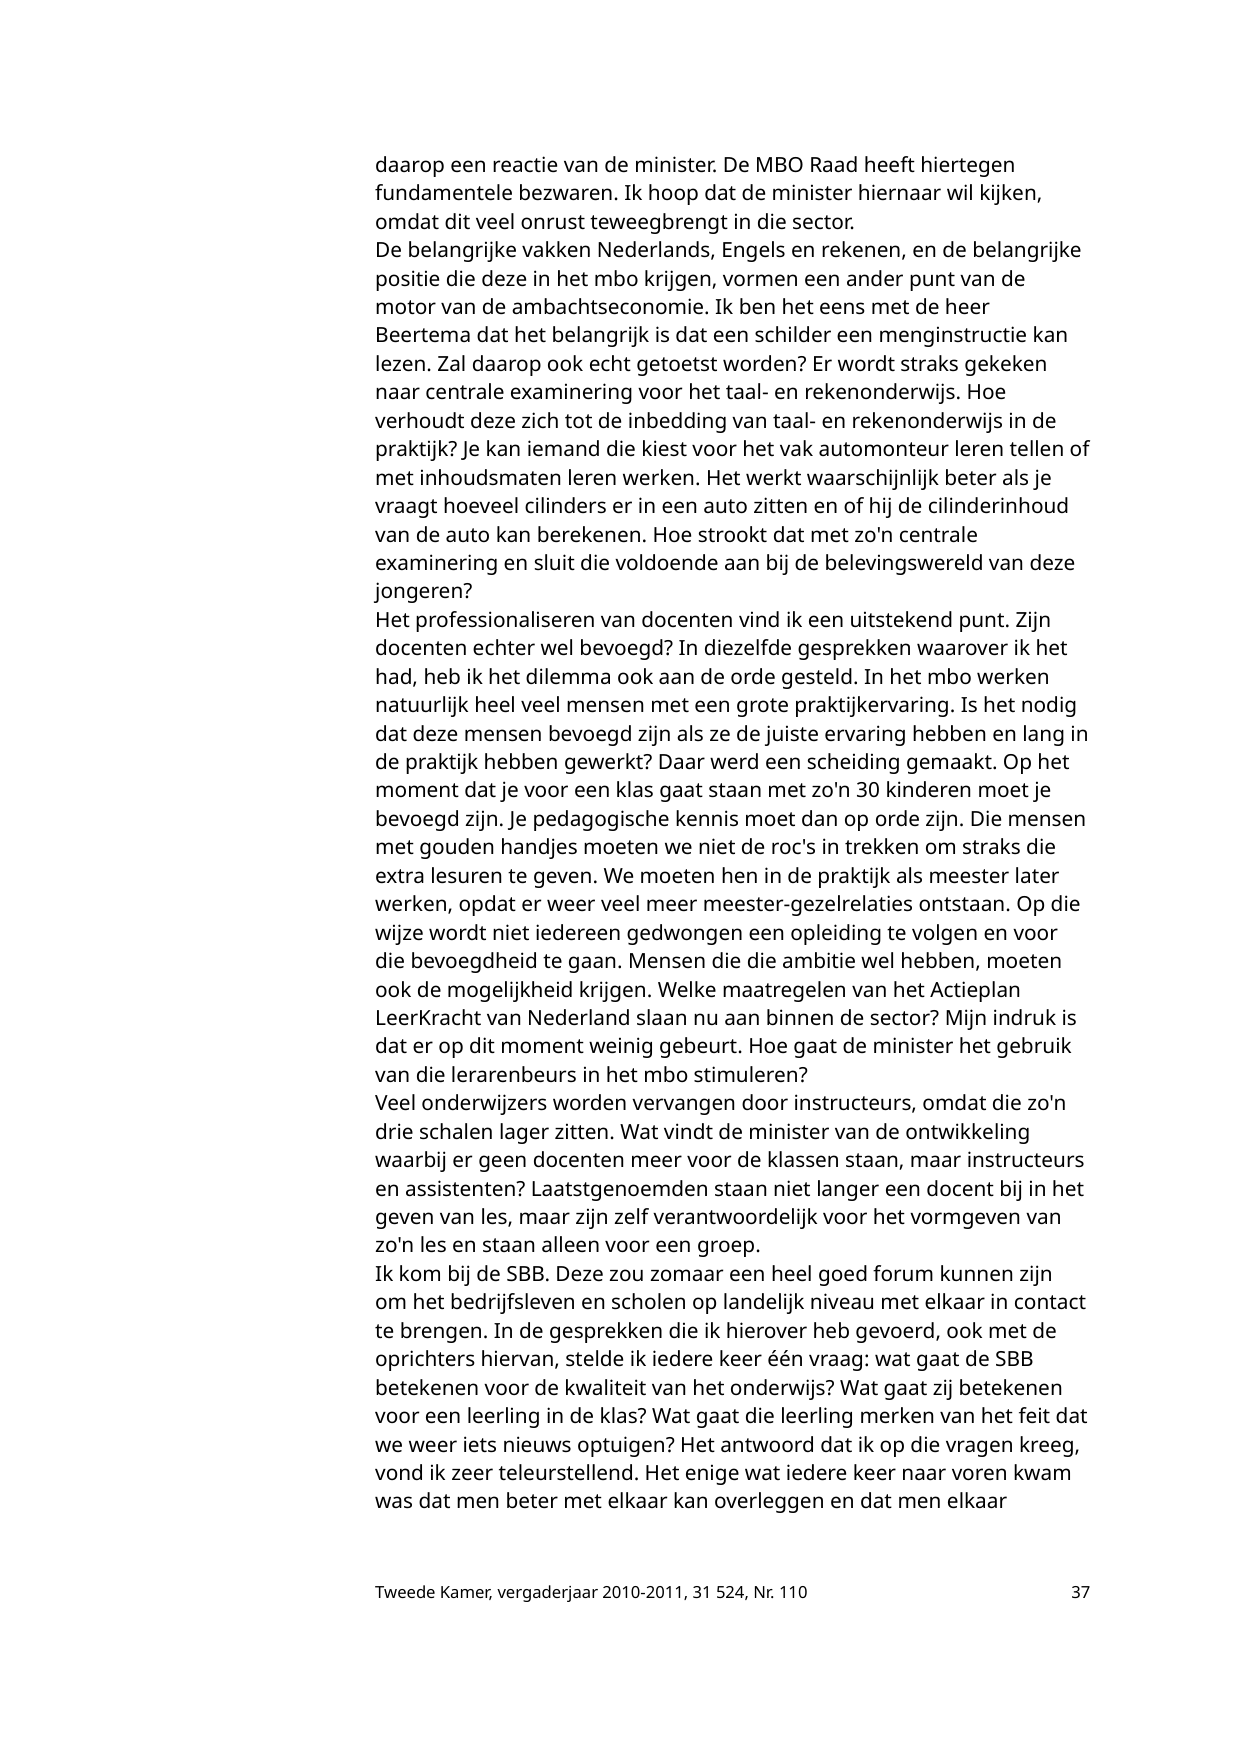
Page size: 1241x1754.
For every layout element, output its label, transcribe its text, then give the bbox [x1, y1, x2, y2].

text Veel onderwijzers worden vervangen door instructeurs, omdat die zo'n drie schalen lager zitten. Wat vindt de minister van de ontwikkeling waarbij er geen docenten meer voor de klassen staan, maar instructeurs en assistenten? Laatstgenoemden staan niet langer een docent bij in het geven van les, maar zijn zelf verantwoordelijk voor het vormgeven van zo'n les en staan alleen voor een groep. [375, 1088, 1090, 1259]
text Ik kom bij de SBB. Deze zou zomaar een heel goed forum kunnen zijn om het bedrijfsleven en scholen op landelijk niveau met elkaar in contact te brengen. In de gesprekken die ik hierover heb gevoerd, ook met de oprichters hiervan, stelde ik iedere keer één vraag: wat gaat de SBB betekenen voor de kwaliteit van het onderwijs? Wat gaat zij betekenen voor een leerling in de klas? Wat gaat die leerling merken van het feit dat we weer iets nieuws optuigen? Het antwoord dat ik op die vragen kreeg, vond ik zeer teleurstellend. Het enige wat iedere keer naar voren kwam was dat men beter met elkaar kan overleggen en dat men elkaar [375, 1259, 1090, 1515]
text Het professionaliseren van docenten vind ik een uitstekend punt. Zijn docenten echter wel bevoegd? In diezelfde gesprekken waarover ik het had, heb ik het dilemma ook aan de orde gesteld. In het mbo werken natuurlijk heel veel mensen met een grote praktijkervaring. Is het nodig dat deze mensen bevoegd zijn als ze de juiste ervaring hebben en lang in de praktijk hebben gewerkt? Daar werd een scheiding gemaakt. Op het moment dat je voor een klas gaat staan met zo'n 30 kinderen moet je bevoegd zijn. Je pedagogische kennis moet dan op orde zijn. Die mensen met gouden handjes moeten we niet de roc's in trekken om straks die extra lesuren te geven. We moeten hen in de praktijk als meester later werken, opdat er weer veel meer meester-gezelrelaties ontstaan. Op die wijze wordt niet iedereen gedwongen een opleiding te volgen en voor die bevoegdheid te gaan. Mensen die die ambitie wel hebben, moeten ook de mogelijkheid krijgen. Welke maatregelen van het Actieplan LeerKracht van Nederland slaan nu aan binnen de sector? Mijn indruk is dat er op dit moment weinig gebeurt. Hoe gaat de minister het gebruik van die lerarenbeurs in het mbo stimuleren? [375, 605, 1090, 1088]
text daarop een reactie van de minister. De MBO Raad heeft hiertegen fundamentele bezwaren. Ik hoop dat de minister hiernaar wil kijken, omdat dit veel onrust teweegbrengt in die sector. [375, 150, 1090, 235]
text De belangrijke vakken Nederlands, Engels en rekenen, en de belangrijke positie die deze in het mbo krijgen, vormen een ander punt van de motor van de ambachtseconomie. Ik ben het eens met de heer Beertema dat het belangrijk is dat een schilder een menginstructie kan lezen. Zal daarop ook echt getoetst worden? Er wordt straks gekeken naar centrale examinering voor het taal- en rekenonderwijs. Hoe verhoudt deze zich tot de inbedding van taal- en rekenonderwijs in de praktijk? Je kan iemand die kiest voor het vak automonteur leren tellen of met inhoudsmaten leren werken. Het werkt waarschijnlijk beter als je vraagt hoeveel cilinders er in een auto zitten en of hij de cilinderinhoud van de auto kan berekenen. Hoe strookt dat met zo'n centrale examinering en sluit die voldoende aan bij de belevingswereld van deze jongeren? [375, 235, 1090, 605]
